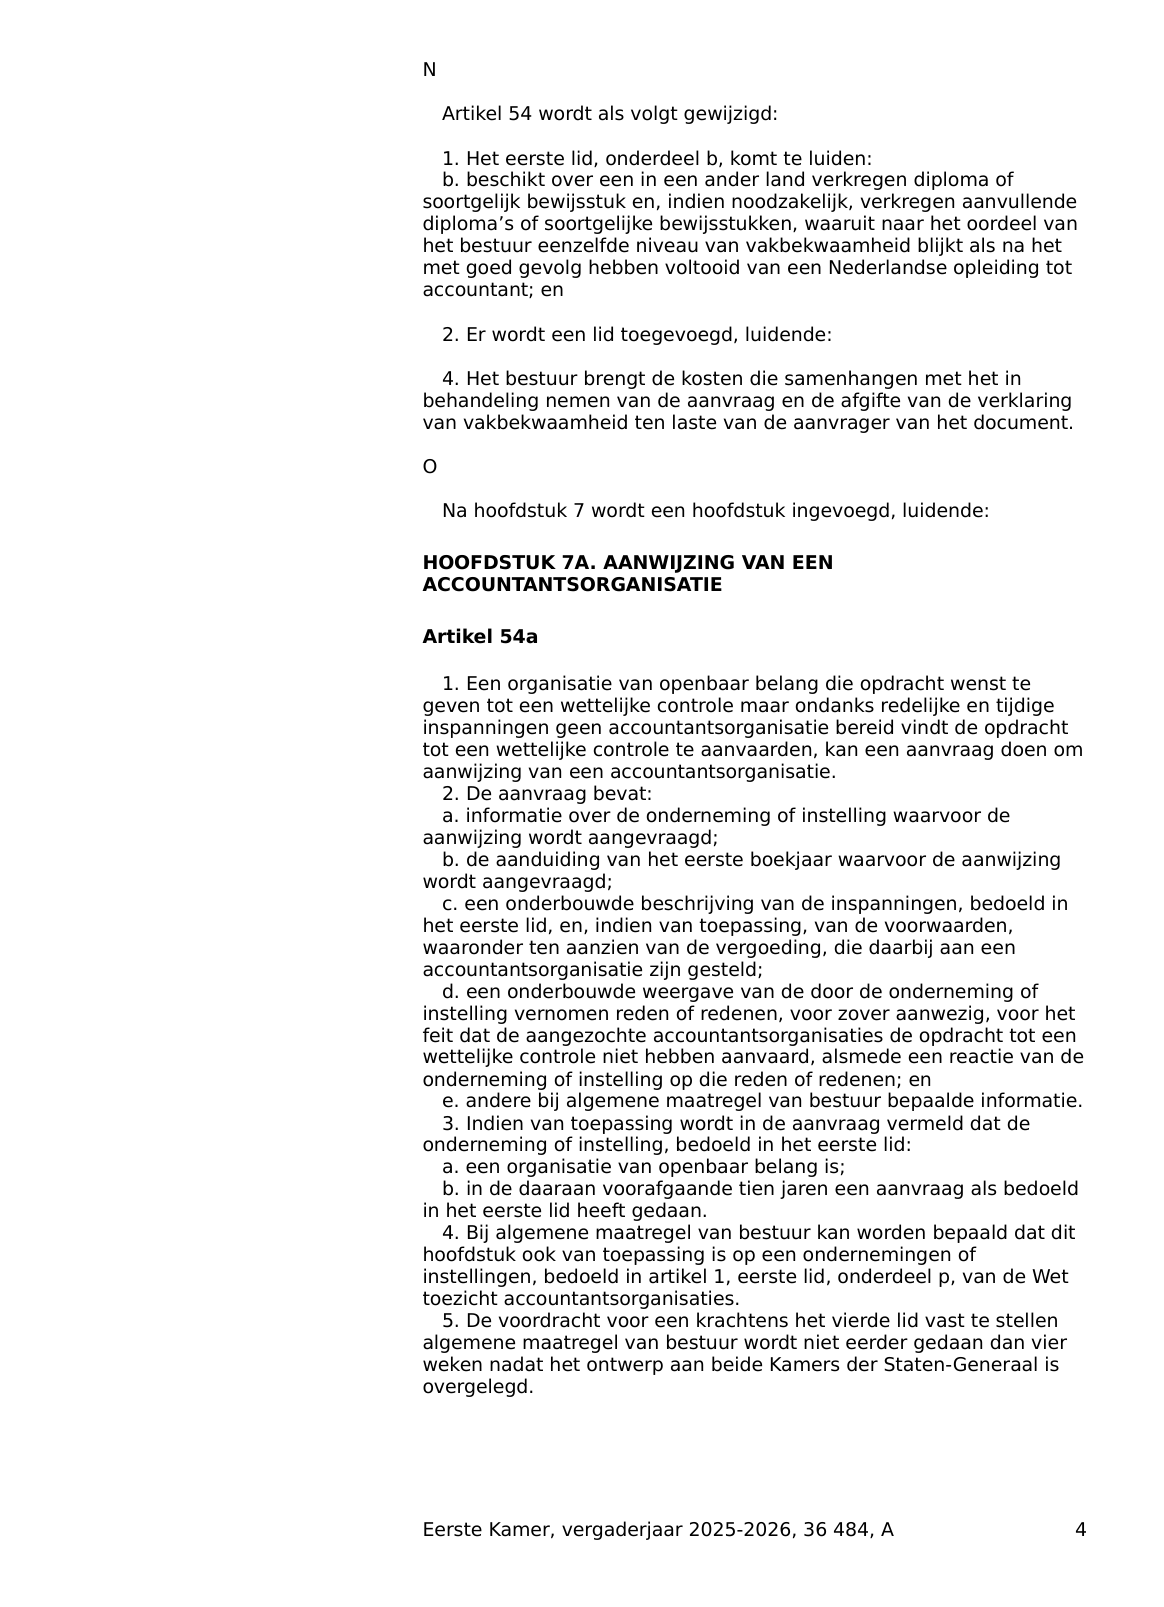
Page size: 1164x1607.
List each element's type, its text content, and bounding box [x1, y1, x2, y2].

text 4. Bij algemene maatregel van bestuur kan worden bepaald dat dit hoofdstuk ook van toepassing is op een ondernemingen of instellingen, bedoeld in artikel 1, eerste lid, onderdeel p, van de Wet toezicht accountantsorganisaties. [422, 1222, 1087, 1310]
text 1. Een organisatie van openbaar belang die opdracht wenst te geven tot een wettelijke controle maar ondanks redelijke en tijdige inspanningen geen accountantsorganisatie bereid vindt de opdracht tot een wettelijke controle te aanvaarden, kan een aanvraag doen om aanwijzing van een accountantsorganisatie. [422, 673, 1087, 783]
text b. beschikt over een in een ander land verkregen diploma of soortgelijk bewijsstuk en, indien noodzakelijk, verkregen aanvullende diploma’s of soortgelijke bewijsstukken, waaruit naar het oordeel van het bestuur eenzelfde niveau van vakbekwaamheid blijkt als na het met goed gevolg hebben voltooid van een Nederlandse opleiding tot accountant; en [422, 169, 1087, 301]
text a. informatie over de onderneming of instelling waarvoor de aanwijzing wordt aangevraagd; [422, 805, 1087, 849]
text e. andere bij algemene maatregel van bestuur bepaalde informatie. [422, 1090, 1087, 1112]
subtitle HOOFDSTUK 7A. AANWIJZING VAN EEN ACCOUNTANTSORGANISATIE [422, 552, 1087, 596]
text a. een organisatie van openbaar belang is; [422, 1156, 1087, 1178]
text 2. De aanvraag bevat: [422, 783, 1087, 805]
text c. een onderbouwde beschrijving van de inspanningen, bedoeld in het eerste lid, en, indien van toepassing, van de voorwaarden, waaronder ten aanzien van de vergoeding, die daarbij aan een accountantsorganisatie zijn gesteld; [422, 893, 1087, 981]
text 5. De voordracht voor een krachtens het vierde lid vast te stellen algemene maatregel van bestuur wordt niet eerder gedaan dan vier weken nadat het ontwerp aan beide Kamers der Staten-Generaal is overgelegd. [422, 1310, 1087, 1398]
text 2. Er wordt een lid toegevoegd, luidende: [422, 323, 1087, 345]
text 3. Indien van toepassing wordt in de aanvraag vermeld dat de onderneming of instelling, bedoeld in het eerste lid: [422, 1112, 1087, 1156]
text b. in de daaraan voorafgaande tien jaren een aanvraag als bedoeld in het eerste lid heeft gedaan. [422, 1178, 1087, 1222]
text Artikel 54 wordt als volgt gewijzigd: [422, 103, 1087, 125]
text O [422, 456, 1087, 478]
text Na hoofdstuk 7 wordt een hoofdstuk ingevoegd, luidende: [422, 500, 1087, 522]
text N [422, 59, 1087, 81]
text d. een onderbouwde weergave van de door de onderneming of instelling vernomen reden of redenen, voor zover aanwezig, voor het feit dat de aangezochte accountantsorganisaties de opdracht tot een wettelijke controle niet hebben aanvaard, alsmede een reactie van de onderneming of instelling op die reden of redenen; en [422, 981, 1087, 1090]
subtitle Artikel 54a [422, 626, 1087, 648]
text b. de aanduiding van het eerste boekjaar waarvoor de aanwijzing wordt aangevraagd; [422, 849, 1087, 893]
text 4. Het bestuur brengt de kosten die samenhangen met het in behandeling nemen van de aanvraag en de afgifte van de verklaring van vakbekwaamheid ten laste van de aanvrager van het document. [422, 368, 1087, 433]
text 1. Het eerste lid, onderdeel b, komt te luiden: [422, 147, 1087, 169]
